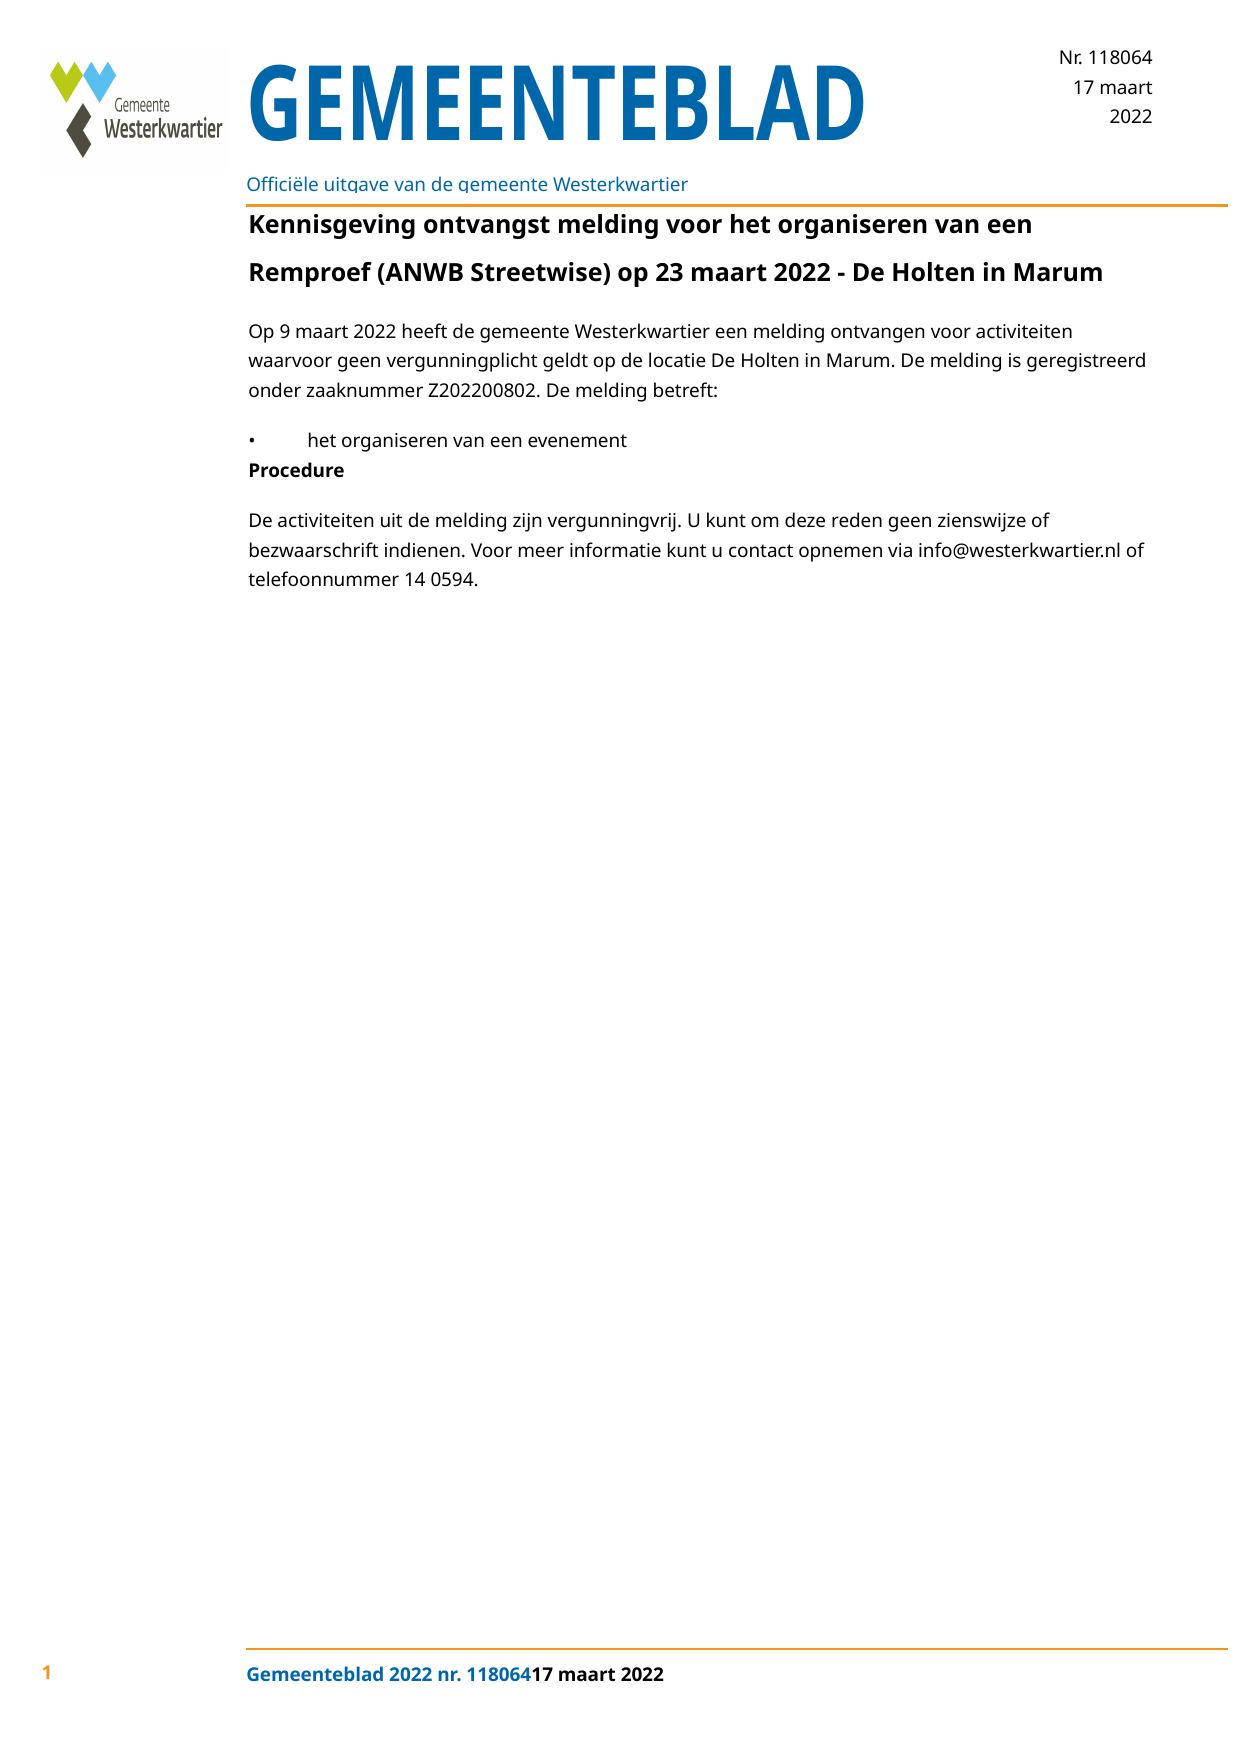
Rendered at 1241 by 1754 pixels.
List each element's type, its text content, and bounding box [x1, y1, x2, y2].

text De activiteiten uit de melding zijn vergunningvrij. U kunt om deze reden geen zienswijze of bezwaarschrift indienen. Voor meer informatie kunt u contact opnemen via info@westerkwartier.nl of telefoonnummer 14 0594. [248, 507, 1152, 592]
list het organiseren van een evenement [248, 427, 1152, 453]
text Procedure [248, 457, 1152, 483]
picture [41, 47, 231, 172]
text Op 9 maart 2022 heeft de gemeente Westerkwartier een melding ontvangen voor activiteiten waarvoor geen vergunningplicht geldt op de locatie De Holten in Marum. De melding is geregistreerd onder zaaknummer Z202200802. De melding betreft: [248, 318, 1152, 403]
text Kennisgeving ontvangst melding voor het organiseren van een Remproef (ANWB Streetwise) op 23 maart 2022 - De Holten in Marum [248, 207, 1152, 288]
